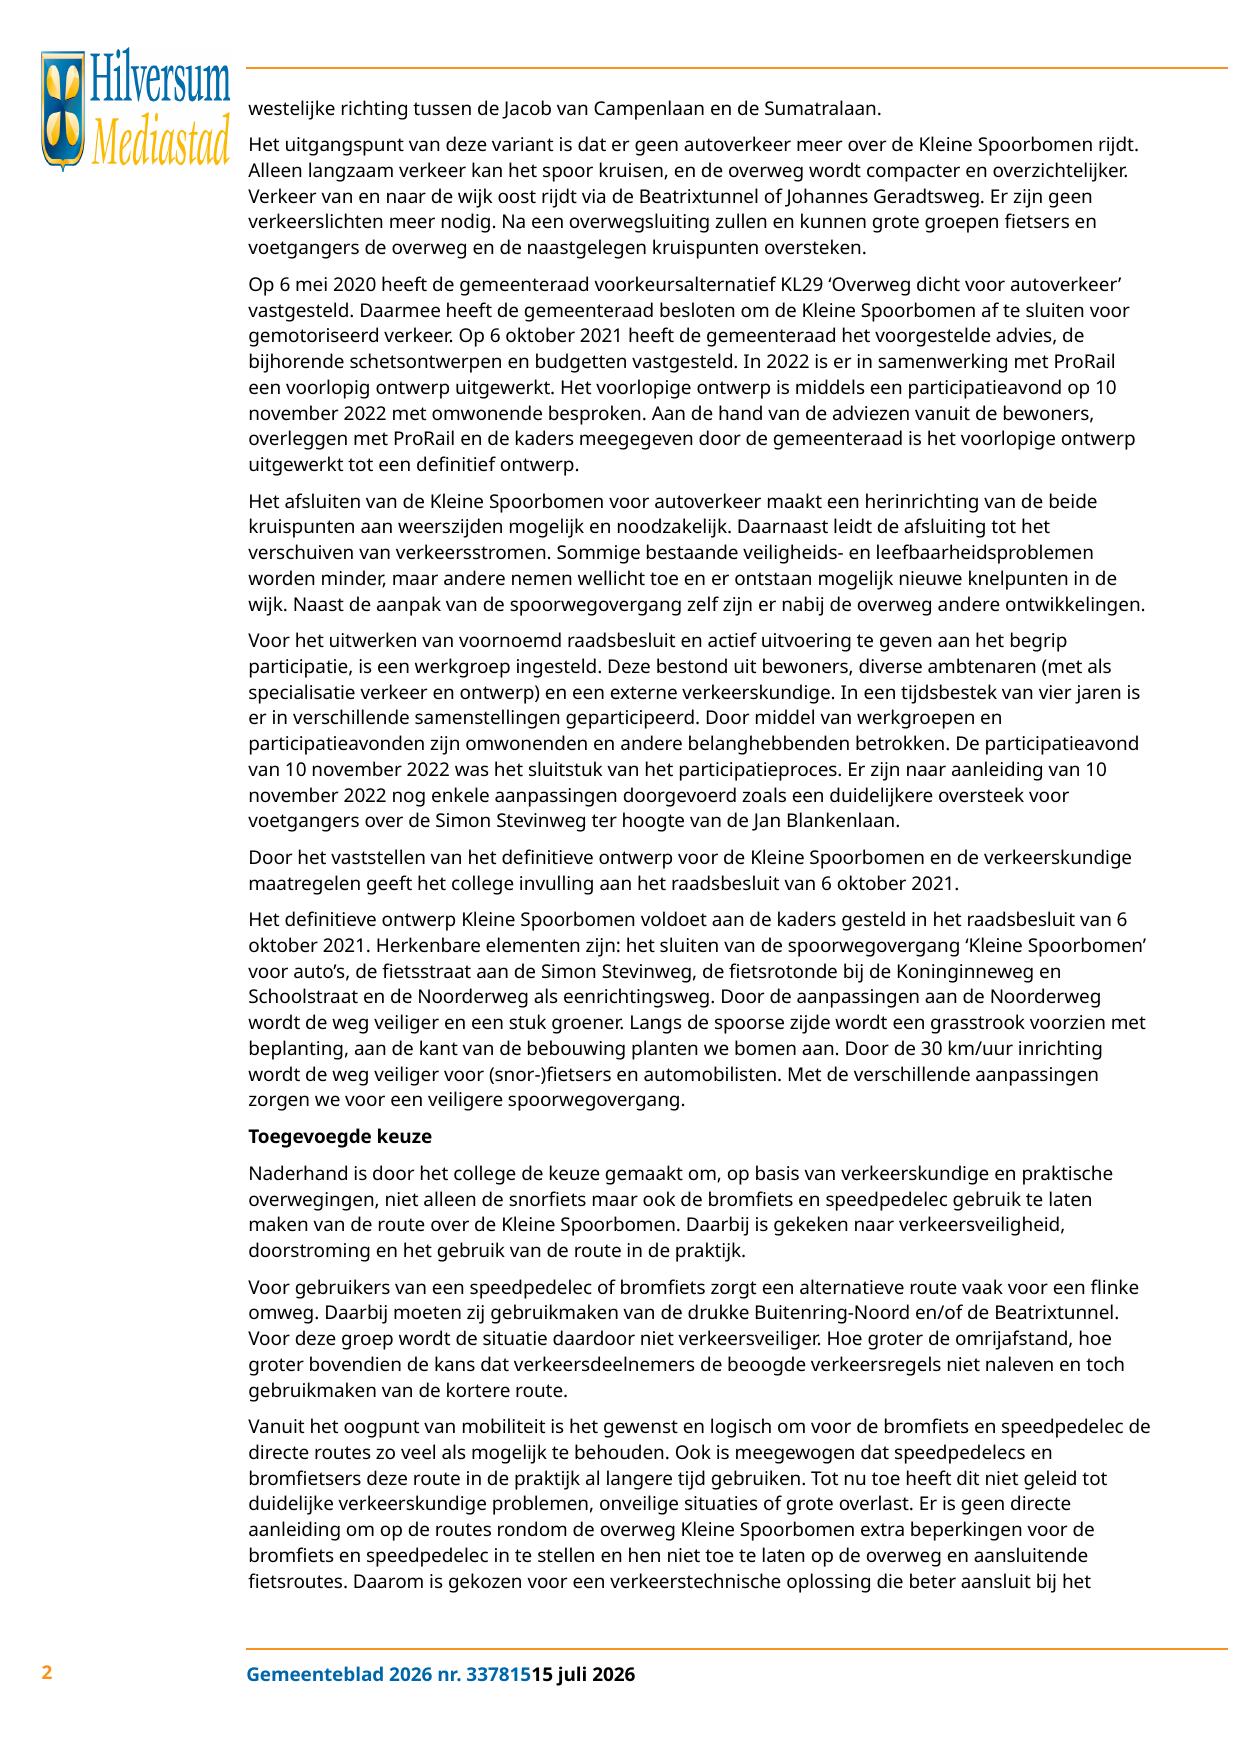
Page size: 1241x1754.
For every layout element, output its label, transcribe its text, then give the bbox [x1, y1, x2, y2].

text Naderhand is door het college de keuze gemaakt om, op basis van verkeerskundige en praktische overwegingen, niet alleen de snorfiets maar ook de bromfiets en speedpedelec gebruik te laten maken van de route over de Kleine Spoorbomen. Daarbij is gekeken naar verkeersveiligheid, doorstroming en het gebruik van de route in de praktijk. [248, 1160, 1152, 1263]
text Het uitgangspunt van deze variant is dat er geen autoverkeer meer over de Kleine Spoorbomen rijdt. Alleen langzaam verkeer kan het spoor kruisen, en de overweg wordt compacter en overzichtelijker. Verkeer van en naar de wijk oost rijdt via de Beatrixtunnel of Johannes Geradtsweg. Er zijn geen verkeerslichten meer nodig. Na een overwegsluiting zullen en kunnen grote groepen fietsers en voetgangers de overweg en de naastgelegen kruispunten oversteken. [248, 131, 1152, 260]
text Het definitieve ontwerp Kleine Spoorbomen voldoet aan de kaders gesteld in het raadsbesluit van 6 oktober 2021. Herkenbare elementen zijn: het sluiten van de spoorwegovergang ‘Kleine Spoorbomen’ voor auto’s, de fietsstraat aan de Simon Stevinweg, de fietsrotonde bij de Koninginneweg en Schoolstraat en de Noorderweg als eenrichtingsweg. Door de aanpassingen aan de Noorderweg wordt de weg veiliger en een stuk groener. Langs de spoorse zijde wordt een grasstrook voorzien met beplanting, aan de kant van de bebouwing planten we bomen aan. Door de 30 km/uur inrichting wordt de weg veiliger voor (snor-)fietsers en automobilisten. Met de verschillende aanpassingen zorgen we voor een veiligere spoorwegovergang. [248, 907, 1152, 1112]
text Het afsluiten van de Kleine Spoorbomen voor autoverkeer maakt een herinrichting van de beide kruispunten aan weerszijden mogelijk en noodzakelijk. Daarnaast leidt de afsluiting tot het verschuiven van verkeersstromen. Sommige bestaande veiligheids- en leefbaarheidsproblemen worden minder, maar andere nemen wellicht toe en er ontstaan mogelijk nieuwe knelpunten in de wijk. Naast de aanpak van de spoorwegovergang zelf zijn er nabij de overweg andere ontwikkelingen. [248, 488, 1152, 616]
text Voor gebruikers van een speedpedelec of bromfiets zorgt een alternatieve route vaak voor een flinke omweg. Daarbij moeten zij gebruikmaken van de drukke Buitenring-Noord en/of de Beatrixtunnel. Voor deze groep wordt de situatie daardoor niet verkeersveiliger. Hoe groter de omrijafstand, hoe groter bovendien de kans dat verkeersdeelnemers de beoogde verkeersregels niet naleven en toch gebruikmaken van de kortere route. [248, 1274, 1152, 1402]
picture [41, 47, 231, 172]
text Vanuit het oogpunt van mobiliteit is het gewenst en logisch om voor de bromfiets en speedpedelec de directe routes zo veel als mogelijk te behouden. Ook is meegewogen dat speedpedelecs en bromfietsers deze route in de praktijk al langere tijd gebruiken. Tot nu toe heeft dit niet geleid tot duidelijke verkeerskundige problemen, onveilige situaties of grote overlast. Er is geen directe aanleiding om op de routes rondom de overweg Kleine Spoorbomen extra beperkingen voor de bromfiets en speedpedelec in te stellen en hen niet toe te laten op de overweg en aansluitende fietsroutes. Daarom is gekozen voor een verkeerstechnische oplossing die beter aansluit bij het [248, 1413, 1152, 1593]
text Op 6 mei 2020 heeft de gemeenteraad voorkeursalternatief KL29 ‘Overweg dicht voor autoverkeer’ vastgesteld. Daarmee heeft de gemeenteraad besloten om de Kleine Spoorbomen af te sluiten voor gemotoriseerd verkeer. Op 6 oktober 2021 heeft de gemeenteraad het voorgestelde advies, de bijhorende schetsontwerpen en budgetten vastgesteld. In 2022 is er in samenwerking met ProRail een voorlopig ontwerp uitgewerkt. Het voorlopige ontwerp is middels een participatieavond op 10 november 2022 met omwonende besproken. Aan de hand van de adviezen vanuit de bewoners, overleggen met ProRail en de kaders meegegeven door de gemeenteraad is het voorlopige ontwerp uitgewerkt tot een definitief ontwerp. [248, 271, 1152, 477]
text Voor het uitwerken van voornoemd raadsbesluit en actief uitvoering te geven aan het begrip participatie, is een werkgroep ingesteld. Deze bestond uit bewoners, diverse ambtenaren (met als specialisatie verkeer en ontwerp) en een externe verkeerskundige. In een tijdsbestek van vier jaren is er in verschillende samenstellingen geparticipeerd. Door middel van werkgroepen en participatieavonden zijn omwonenden en andere belanghebbenden betrokken. De participatieavond van 10 november 2022 was het sluitstuk van het participatieproces. Er zijn naar aanleiding van 10 november 2022 nog enkele aanpassingen doorgevoerd zoals een duidelijkere oversteek voor voetgangers over de Simon Stevinweg ter hoogte van de Jan Blankenlaan. [248, 627, 1152, 833]
text Toegevoegde keuze [248, 1123, 1152, 1149]
text westelijke richting tussen de Jacob van Campenlaan en de Sumatralaan. [248, 95, 1152, 121]
text Door het vaststellen van het definitieve ontwerp voor de Kleine Spoorbomen en de verkeerskundige maatregelen geeft het college invulling aan het raadsbesluit van 6 oktober 2021. [248, 844, 1152, 896]
